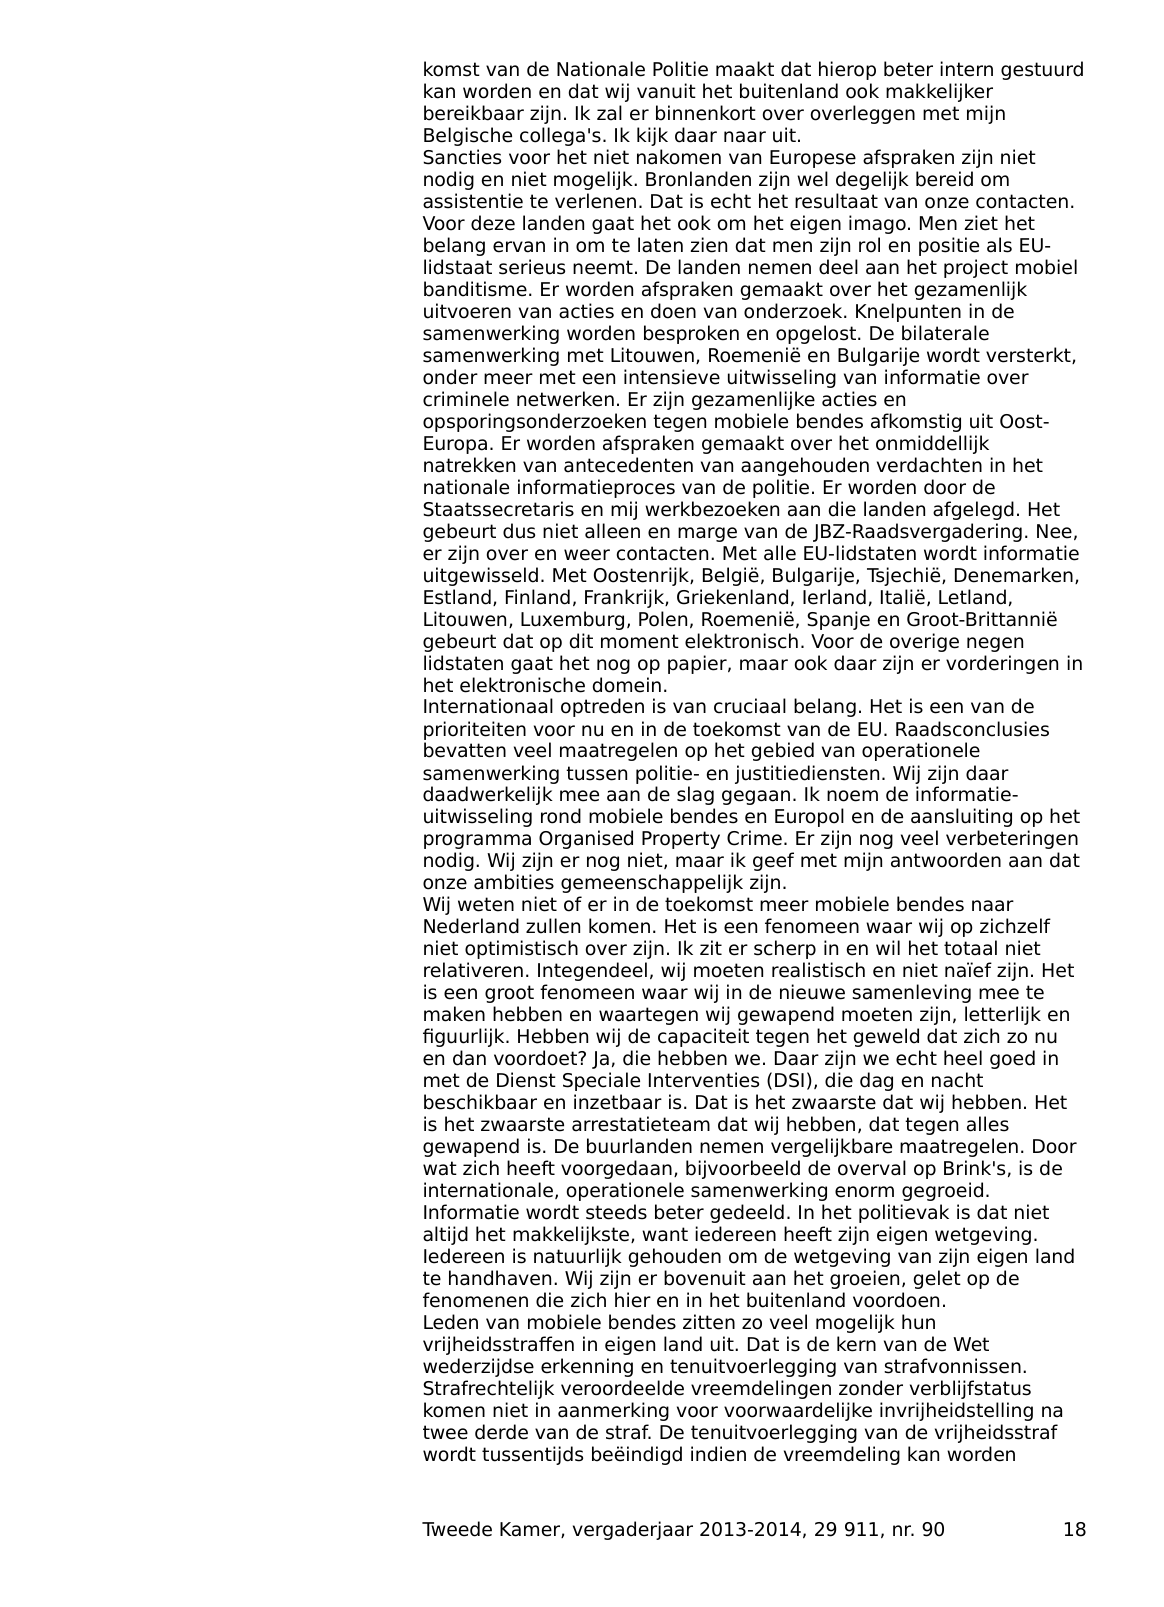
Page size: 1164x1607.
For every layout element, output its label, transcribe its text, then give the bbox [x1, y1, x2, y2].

text komst van de Nationale Politie maakt dat hierop beter intern gestuurd kan worden en dat wij vanuit het buitenland ook makkelijker bereikbaar zijn. Ik zal er binnenkort over overleggen met mijn Belgische collega's. Ik kijk daar naar uit. [422, 59, 1087, 147]
text Wij weten niet of er in de toekomst meer mobiele bendes naar Nederland zullen komen. Het is een fenomeen waar wij op zichzelf niet optimistisch over zijn. Ik zit er scherp in en wil het totaal niet relativeren. Integendeel, wij moeten realistisch en niet naïef zijn. Het is een groot fenomeen waar wij in de nieuwe samenleving mee te maken hebben en waartegen wij gewapend moeten zijn, letterlijk en figuurlijk. Hebben wij de capaciteit tegen het geweld dat zich zo nu en dan voordoet? Ja, die hebben we. Daar zijn we echt heel goed in met de Dienst Speciale Interventies (DSI), die dag en nacht beschikbaar en inzetbaar is. Dat is het zwaarste dat wij hebben. Het is het zwaarste arrestatieteam dat wij hebben, dat tegen alles gewapend is. De buurlanden nemen vergelijkbare maatregelen. Door wat zich heeft voorgedaan, bijvoorbeeld de overval op Brink's, is de internationale, operationele samenwerking enorm gegroeid. Informatie wordt steeds beter gedeeld. In het politievak is dat niet altijd het makkelijkste, want iedereen heeft zijn eigen wetgeving. Iedereen is natuurlijk gehouden om de wetgeving van zijn eigen land te handhaven. Wij zijn er bovenuit aan het groeien, gelet op de fenomenen die zich hier en in het buitenland voordoen. [422, 894, 1087, 1312]
text Leden van mobiele bendes zitten zo veel mogelijk hun vrijheidsstraffen in eigen land uit. Dat is de kern van de Wet wederzijdse erkenning en tenuitvoerlegging van strafvonnissen. Strafrechtelijk veroordeelde vreemdelingen zonder verblijfstatus komen niet in aanmerking voor voorwaardelijke invrijheidstelling na twee derde van de straf. De tenuitvoerlegging van de vrijheidsstraf wordt tussentijds beëindigd indien de vreemdeling kan worden [422, 1312, 1087, 1466]
text Internationaal optreden is van cruciaal belang. Het is een van de prioriteiten voor nu en in de toekomst van de EU. Raadsconclusies bevatten veel maatregelen op het gebied van operationele samenwerking tussen politie- en justitiediensten. Wij zijn daar daadwerkelijk mee aan de slag gegaan. Ik noem de informatie-uitwisseling rond mobiele bendes en Europol en de aansluiting op het programma Organised Property Crime. Er zijn nog veel verbeteringen nodig. Wij zijn er nog niet, maar ik geef met mijn antwoorden aan dat onze ambities gemeenschappelijk zijn. [422, 696, 1087, 894]
text Sancties voor het niet nakomen van Europese afspraken zijn niet nodig en niet mogelijk. Bronlanden zijn wel degelijk bereid om assistentie te verlenen. Dat is echt het resultaat van onze contacten. Voor deze landen gaat het ook om het eigen imago. Men ziet het belang ervan in om te laten zien dat men zijn rol en positie als EU-lidstaat serieus neemt. De landen nemen deel aan het project mobiel banditisme. Er worden afspraken gemaakt over het gezamenlijk uitvoeren van acties en doen van onderzoek. Knelpunten in de samenwerking worden besproken en opgelost. De bilaterale samenwerking met Litouwen, Roemenië en Bulgarije wordt versterkt, onder meer met een intensieve uitwisseling van informatie over criminele netwerken. Er zijn gezamenlijke acties en opsporingsonderzoeken tegen mobiele bendes afkomstig uit Oost-Europa. Er worden afspraken gemaakt over het onmiddellijk natrekken van antecedenten van aangehouden verdachten in het nationale informatieproces van de politie. Er worden door de Staatssecretaris en mij werkbezoeken aan die landen afgelegd. Het gebeurt dus niet alleen en marge van de JBZ-Raadsvergadering. Nee, er zijn over en weer contacten. Met alle EU-lidstaten wordt informatie uitgewisseld. Met Oostenrijk, België, Bulgarije, Tsjechië, Denemarken, Estland, Finland, Frankrijk, Griekenland, Ierland, Italië, Letland, Litouwen, Luxemburg, Polen, Roemenië, Spanje en Groot-Brittannië gebeurt dat op dit moment elektronisch. Voor de overige negen lidstaten gaat het nog op papier, maar ook daar zijn er vorderingen in het elektronische domein. [422, 147, 1087, 696]
